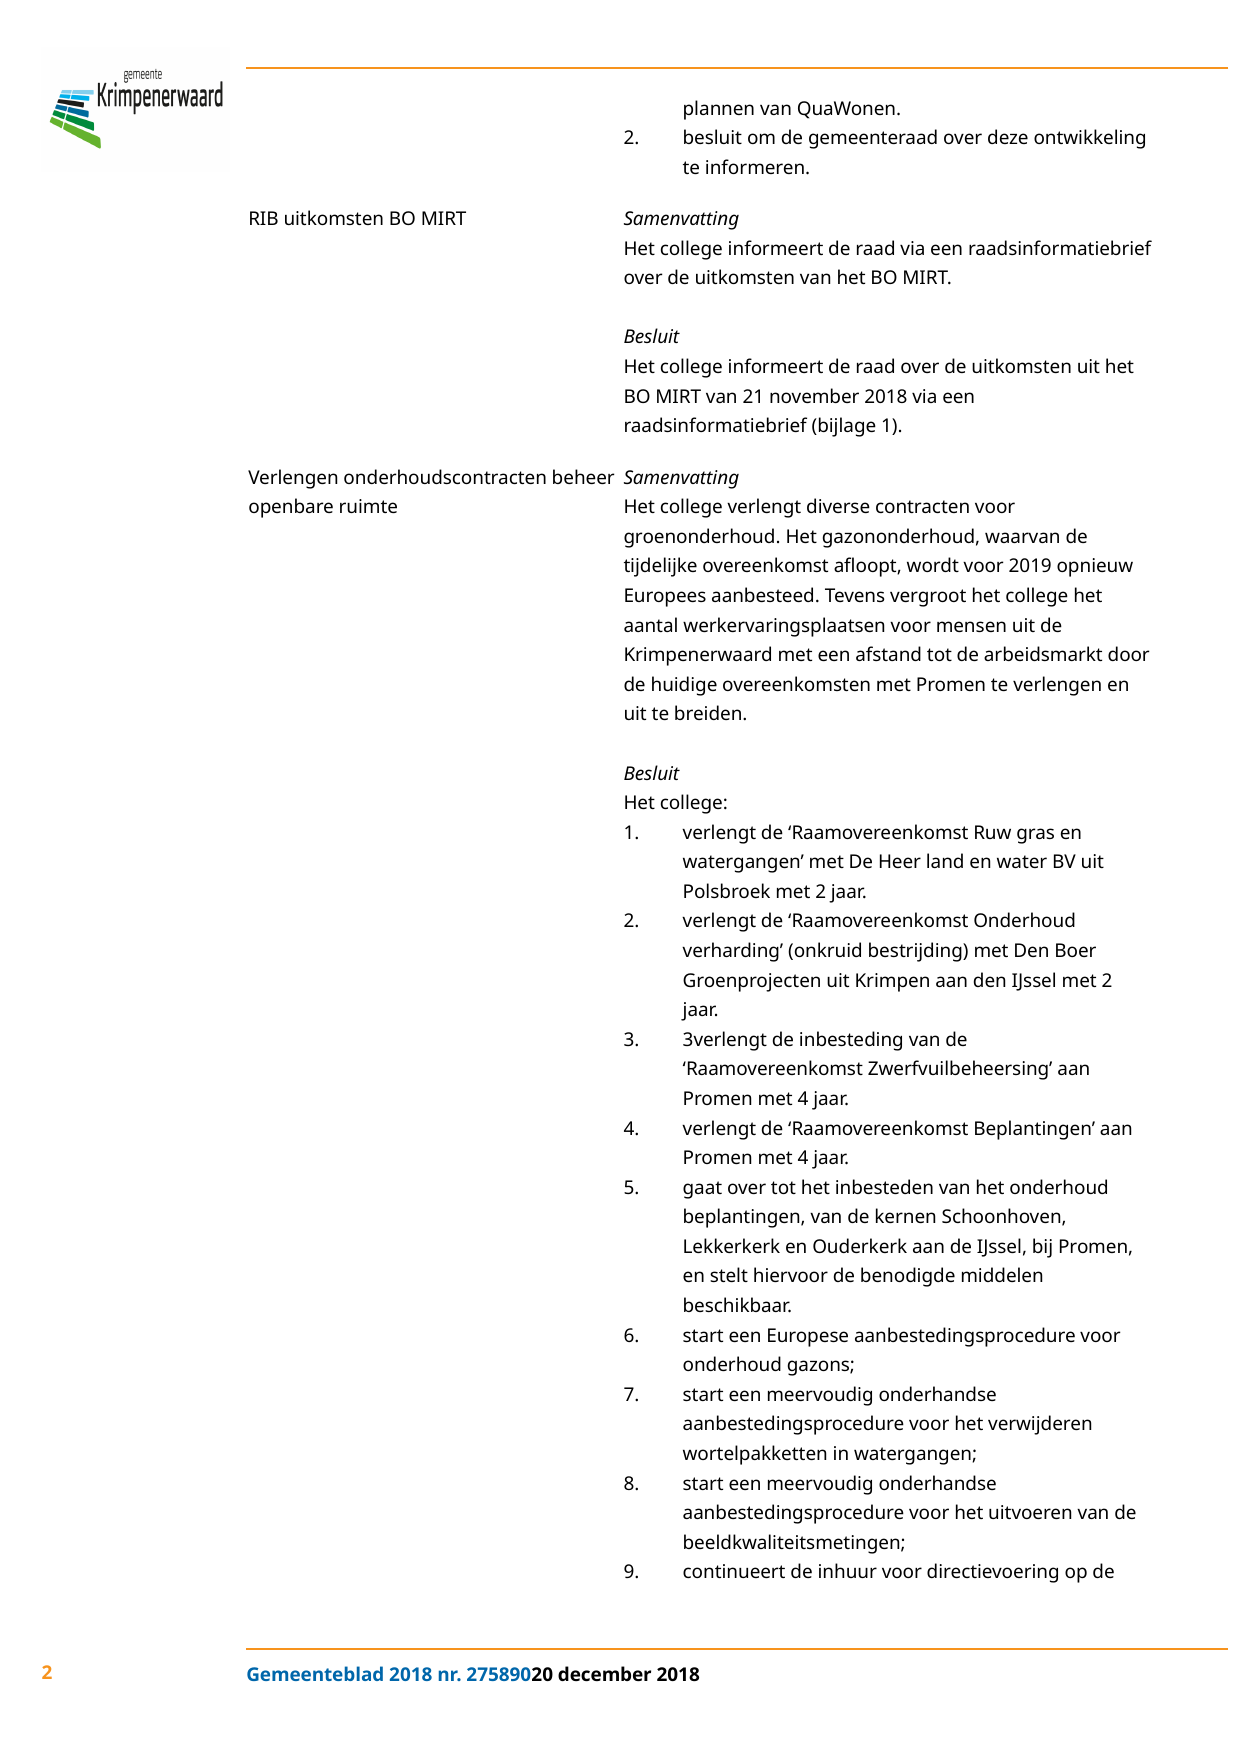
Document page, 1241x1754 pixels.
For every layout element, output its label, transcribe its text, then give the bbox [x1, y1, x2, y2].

table_cell plannen van QuaWonen. besluit om de gemeenteraad over deze ontwikkeling te informeren. [623, 95, 1152, 180]
table_cell [248, 95, 623, 180]
table_cell [248, 180, 623, 205]
table_cell Verlengen onderhoudscontracten beheer openbare ruimte [248, 464, 623, 1584]
table_cell Samenvatting Het college verlengt diverse contracten voor groenonderhoud. Het gazononderhoud, waarvan de tijdelijke overeenkomst afloopt, wordt voor 2019 opnieuw Europees aanbesteed. Tevens vergroot het college het aantal werkervaringsplaatsen voor mensen uit de Krimpenerwaard met een afstand tot de arbeidsmarkt door de huidige overeenkomsten met Promen te verlengen en uit te breiden. Besluit Het college: verlengt de ‘Raamovereenkomst Ruw gras en watergangen’ met De Heer land en water BV uit Polsbroek met 2 jaar. verlengt de ‘Raamovereenkomst Onderhoud verharding’ (onkruid bestrijding) met Den Boer Groenprojecten uit Krimpen aan den IJssel met 2 jaar. 3verlengt de inbesteding van de ‘Raamovereenkomst Zwerfvuilbeheersing’ aan Promen met 4 jaar. verlengt de ‘Raamovereenkomst Beplantingen’ aan Promen met 4 jaar. gaat over tot het inbesteden van het onderhoud beplantingen, van de kernen Schoonhoven, Lekkerkerk en Ouderkerk aan de IJssel, bij Promen, en stelt hiervoor de benodigde middelen beschikbaar. start een Europese aanbestedingsprocedure voor onderhoud gazons; start een meervoudig onderhandse aanbestedingsprocedure voor het verwijderen wortelpakketten in watergangen; start een meervoudig onderhandse aanbestedingsprocedure voor het uitvoeren van de beeldkwaliteitsmetingen; continueert de inhuur voor directievoering op de [623, 464, 1152, 1584]
table_cell [623, 438, 1152, 464]
table_cell RIB uitkomsten BO MIRT [248, 205, 623, 438]
table_cell Samenvatting Het college informeert de raad via een raadsinformatiebrief over de uitkomsten van het BO MIRT. Besluit Het college informeert de raad over de uitkomsten uit het BO MIRT van 21 november 2018 via een raadsinformatiebrief (bijlage 1). [623, 205, 1152, 438]
picture [41, 47, 231, 172]
table_cell [623, 180, 1152, 205]
table_cell [248, 438, 623, 464]
